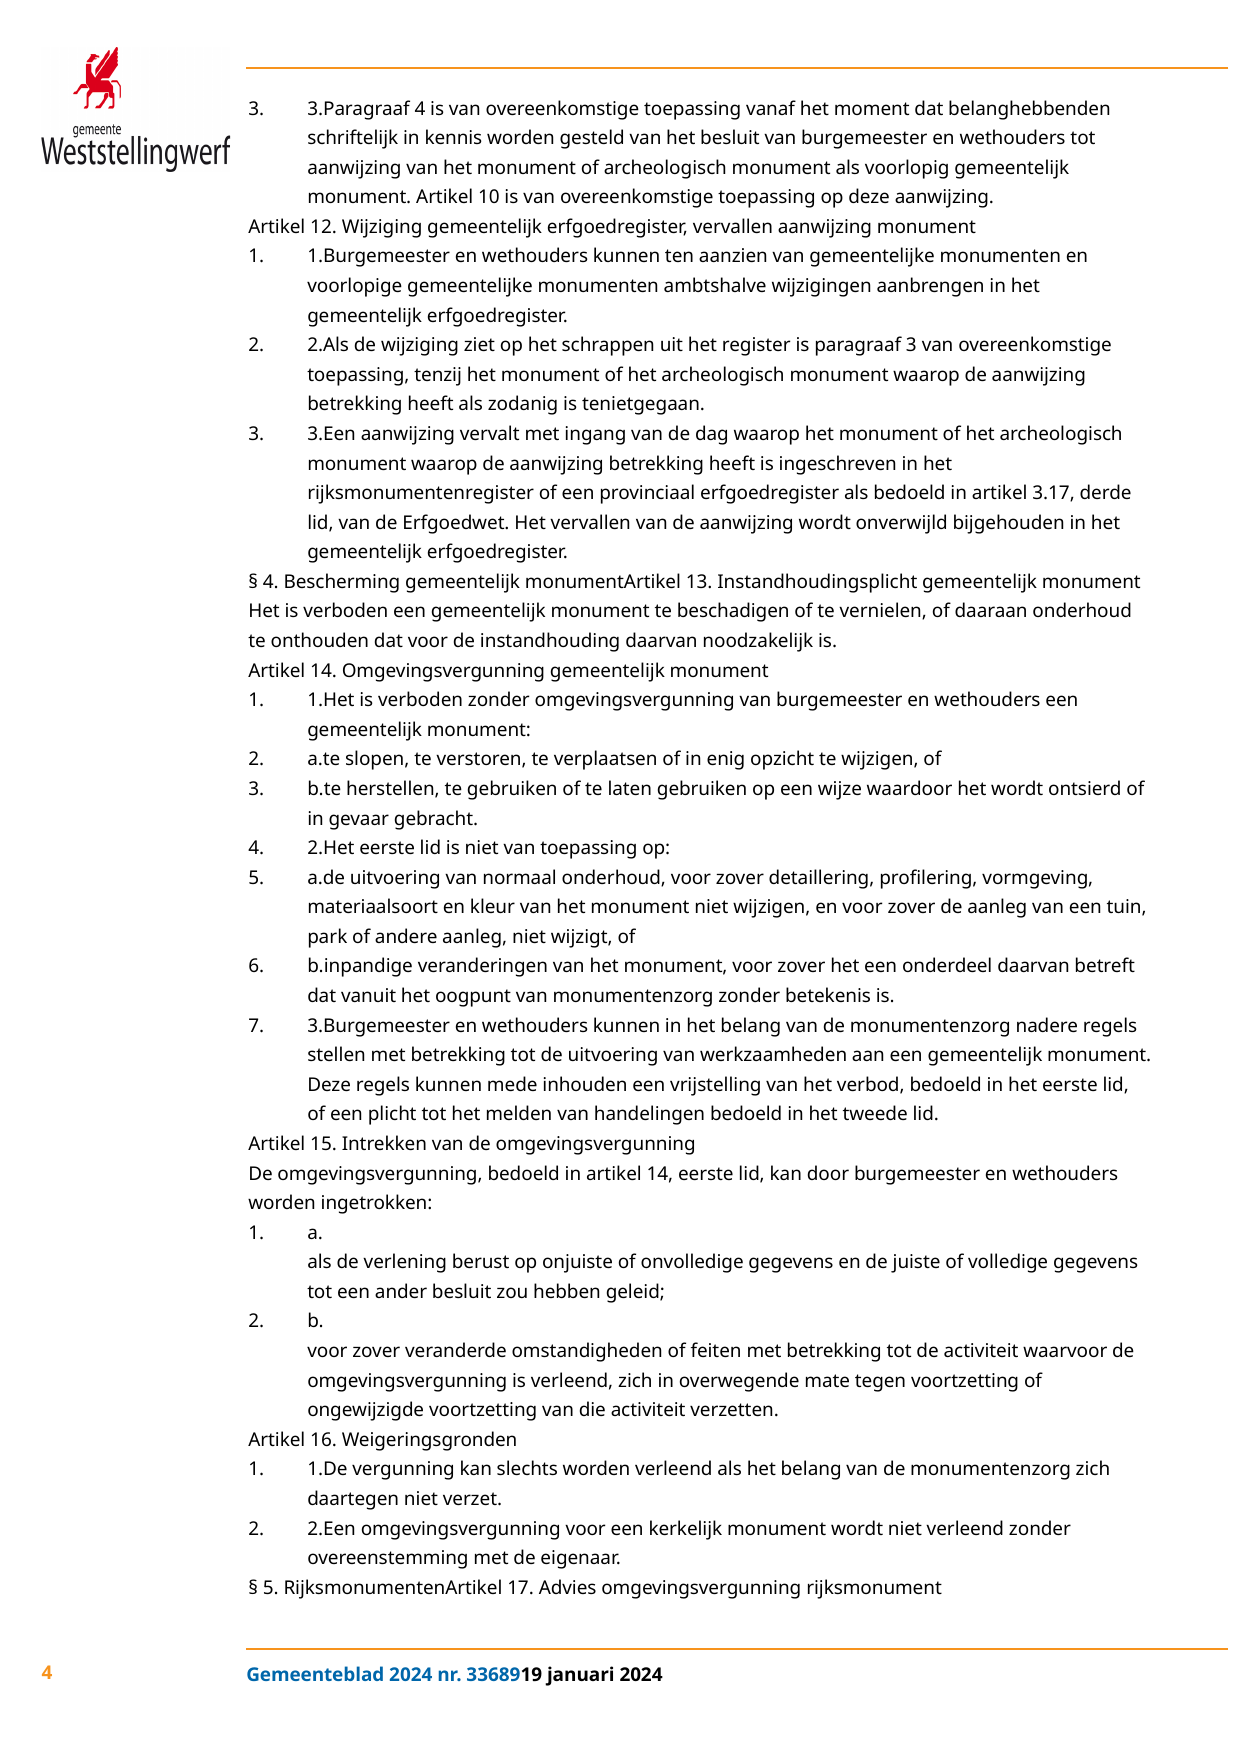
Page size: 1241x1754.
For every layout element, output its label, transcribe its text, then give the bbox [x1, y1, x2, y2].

list 3.Burgemeester en wethouders kunnen in het belang van de monumentenzorg nadere regels stellen met betrekking tot de uitvoering van werkzaamheden aan een gemeentelijk monument. Deze regels kunnen mede inhouden een vrijstelling van het verbod, bedoeld in het eerste lid, of een plicht tot het melden van handelingen bedoeld in het tweede lid. [248, 1012, 1152, 1126]
text De omgevingsvergunning, bedoeld in artikel 14, eerste lid, kan door burgemeester en wethouders worden ingetrokken: [248, 1160, 1152, 1215]
list b.te herstellen, te gebruiken of te laten gebruiken op een wijze waardoor het wordt ontsierd of in gevaar gebracht. [248, 775, 1152, 831]
text Artikel 14. Omgevingsvergunning gemeentelijk monument [248, 657, 1152, 683]
picture [41, 47, 231, 172]
text Artikel 12. Wijziging gemeentelijk erfgoedregister, vervallen aanwijzing monument [248, 213, 1152, 239]
list als de verlening berust op onjuiste of onvolledige gegevens en de juiste of volledige gegevens tot een ander besluit zou hebben geleid; [248, 1248, 1152, 1304]
list b. [248, 1308, 1152, 1333]
text Artikel 15. Intrekken van de omgevingsvergunning [248, 1130, 1152, 1156]
list a. [248, 1219, 1152, 1245]
text § 5. RijksmonumentenArtikel 17. Advies omgevingsvergunning rijksmonument [248, 1574, 1152, 1600]
text Artikel 16. Weigeringsgronden [248, 1426, 1152, 1452]
list 2.Een omgevingsvergunning voor een kerkelijk monument wordt niet verleend zonder overeenstemming met de eigenaar. [248, 1515, 1152, 1570]
list 1.Het is verboden zonder omgevingsvergunning van burgemeester en wethouders een gemeentelijk monument: [248, 686, 1152, 742]
list 2.Het eerste lid is niet van toepassing op: [248, 834, 1152, 860]
text Het is verboden een gemeentelijk monument te beschadigen of te vernielen, of daaraan onderhoud te onthouden dat voor de instandhouding daarvan noodzakelijk is. [248, 598, 1152, 653]
list 1.De vergunning kan slechts worden verleend als het belang van de monumentenzorg zich daartegen niet verzet. [248, 1456, 1152, 1511]
list a.te slopen, te verstoren, te verplaatsen of in enig opzicht te wijzigen, of [248, 746, 1152, 771]
list 2.Als de wijziging ziet op het schrappen uit het register is paragraaf 3 van overeenkomstige toepassing, tenzij het monument of het archeologisch monument waarop de aanwijzing betrekking heeft als zodanig is tenietgegaan. [248, 331, 1152, 416]
list b.inpandige veranderingen van het monument, voor zover het een onderdeel daarvan betreft dat vanuit het oogpunt van monumentenzorg zonder betekenis is. [248, 953, 1152, 1008]
list a.de uitvoering van normaal onderhoud, voor zover detaillering, profilering, vormgeving, materiaalsoort en kleur van het monument niet wijzigen, en voor zover de aanleg van een tuin, park of andere aanleg, niet wijzigt, of [248, 864, 1152, 949]
list 1.Burgemeester en wethouders kunnen ten aanzien van gemeentelijke monumenten en voorlopige gemeentelijke monumenten ambtshalve wijzigingen aanbrengen in het gemeentelijk erfgoedregister. [248, 243, 1152, 328]
text § 4. Bescherming gemeentelijk monumentArtikel 13. Instandhoudingsplicht gemeentelijk monument [248, 568, 1152, 594]
list 3.Een aanwijzing vervalt met ingang van de dag waarop het monument of het archeologisch monument waarop de aanwijzing betrekking heeft is ingeschreven in het rijksmonumentenregister of een provinciaal erfgoedregister als bedoeld in artikel 3.17, derde lid, van de Erfgoedwet. Het vervallen van de aanwijzing wordt onverwijld bijgehouden in het gemeentelijk erfgoedregister. [248, 420, 1152, 564]
list voor zover veranderde omstandigheden of feiten met betrekking tot de activiteit waarvoor de omgevingsvergunning is verleend, zich in overwegende mate tegen voortzetting of ongewijzigde voortzetting van die activiteit verzetten. [248, 1337, 1152, 1422]
list 3.Paragraaf 4 is van overeenkomstige toepassing vanaf het moment dat belanghebbenden schriftelijk in kennis worden gesteld van het besluit van burgemeester en wethouders tot aanwijzing van het monument of archeologisch monument als voorlopig gemeentelijk monument. Artikel 10 is van overeenkomstige toepassing op deze aanwijzing. [248, 95, 1152, 209]
